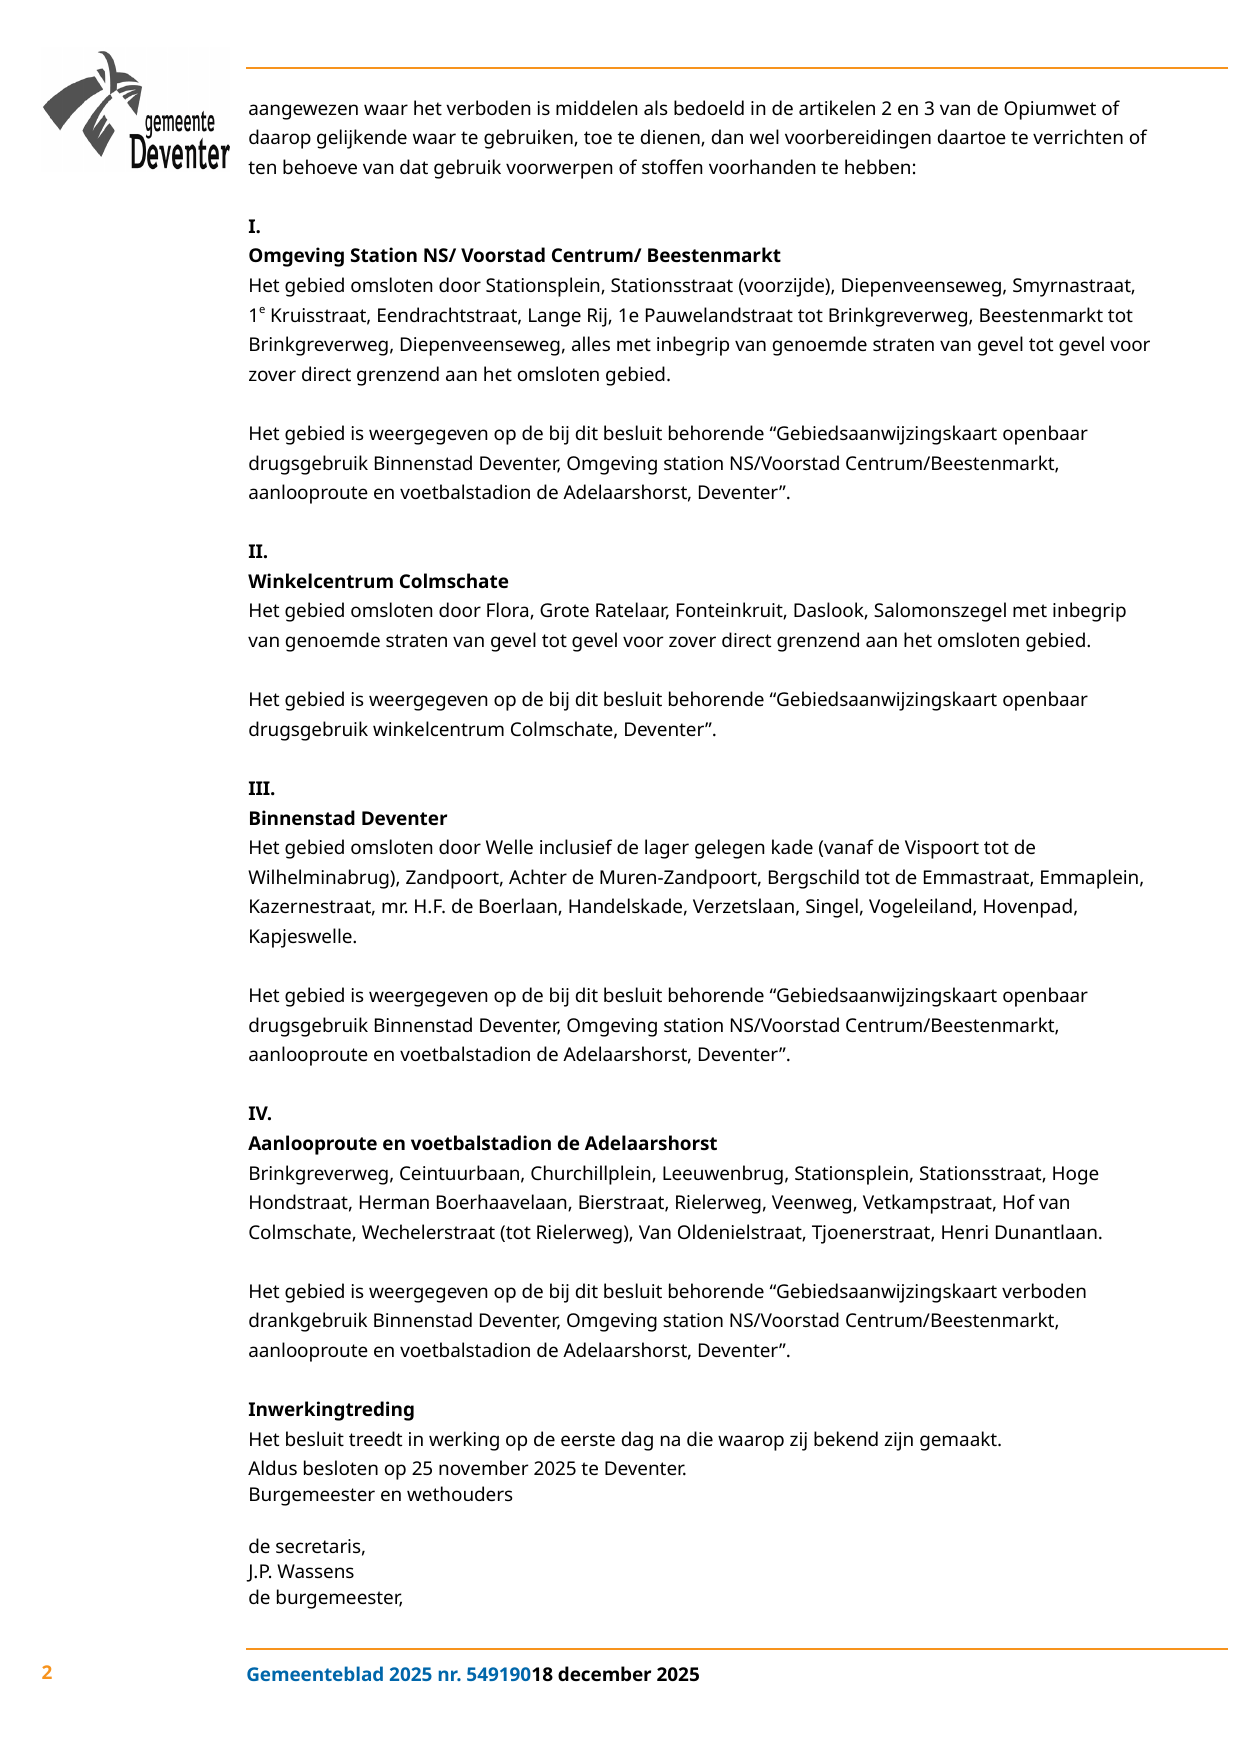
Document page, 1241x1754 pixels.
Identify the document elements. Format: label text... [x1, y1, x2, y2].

text Het gebied omsloten door Welle inclusief de lager gelegen kade (vanaf de Vispoort tot de Wilhelminabrug), Zandpoort, Achter de Muren-Zandpoort, Bergschild tot de Emmastraat, Emmaplein, Kazernestraat, mr. H.F. de Boerlaan, Handelskade, Verzetslaan, Singel, Vogeleiland, Hovenpad, Kapjeswelle. [248, 834, 1152, 949]
text IV. [248, 1101, 1152, 1126]
picture [41, 47, 231, 172]
text Aanlooproute en voetbalstadion de Adelaarshorst [248, 1130, 1152, 1156]
text Het besluit treedt in werking op de eerste dag na die waarop zij bekend zijn gemaakt. [248, 1426, 1152, 1452]
text Het gebied is weergegeven op de bij dit besluit behorende “Gebiedsaanwijzingskaart openbaar drugsgebruik Binnenstad Deventer, Omgeving station NS/Voorstad Centrum/Beestenmarkt, aanlooproute en voetbalstadion de Adelaarshorst, Deventer”. [248, 420, 1152, 505]
text Aldus besloten op 25 november 2025 te Deventer. [248, 1456, 1152, 1481]
text III. [248, 775, 1152, 801]
text Omgeving Station NS/ Voorstad Centrum/ Beestenmarkt [248, 243, 1152, 268]
text Het gebied is weergegeven op de bij dit besluit behorende “Gebiedsaanwijzingskaart openbaar drugsgebruik winkelcentrum Colmschate, Deventer”. [248, 686, 1152, 742]
text Inwerkingtreding [248, 1396, 1152, 1422]
text Brinkgreverweg, Ceintuurbaan, Churchillplein, Leeuwenbrug, Stationsplein, Stationsstraat, Hoge Hondstraat, Herman Boerhaavelaan, Bierstraat, Rielerweg, Veenweg, Vetkampstraat, Hof van Colmschate, Wechelerstraat (tot Rielerweg), Van Oldenielstraat, Tjoenerstraat, Henri Dunantlaan. [248, 1160, 1152, 1245]
text Burgemeester en wethouders [248, 1481, 1152, 1507]
text Het gebied is weergegeven op de bij dit besluit behorende “Gebiedsaanwijzingskaart openbaar drugsgebruik Binnenstad Deventer, Omgeving station NS/Voorstad Centrum/Beestenmarkt, aanlooproute en voetbalstadion de Adelaarshorst, Deventer”. [248, 982, 1152, 1067]
text Het gebied omsloten door Stationsplein, Stationsstraat (voorzijde), Diepenveenseweg, Smyrnastraat, 1e Kruisstraat, Eendrachtstraat, Lange Rij, 1e Pauwelandstraat tot Brinkgreverweg, Beestenmarkt tot Brinkgreverweg, Diepenveenseweg, alles met inbegrip van genoemde straten van gevel tot gevel voor zover direct grenzend aan het omsloten gebied. [248, 272, 1152, 387]
text de burgemeester, [248, 1584, 1152, 1610]
text aangewezen waar het verboden is middelen als bedoeld in de artikelen 2 en 3 van de Opiumwet of daarop gelijkende waar te gebruiken, toe te dienen, dan wel voorbereidingen daartoe te verrichten of ten behoeve van dat gebruik voorwerpen of stoffen voorhanden te hebben: [248, 95, 1152, 180]
text de secretaris, [248, 1533, 1152, 1558]
text Het gebied is weergegeven op de bij dit besluit behorende “Gebiedsaanwijzingskaart verboden drankgebruik Binnenstad Deventer, Omgeving station NS/Voorstad Centrum/Beestenmarkt, aanlooproute en voetbalstadion de Adelaarshorst, Deventer”. [248, 1278, 1152, 1363]
text Het gebied omsloten door Flora, Grote Ratelaar, Fonteinkruit, Daslook, Salomonszegel met inbegrip van genoemde straten van gevel tot gevel voor zover direct grenzend aan het omsloten gebied. [248, 598, 1152, 653]
text Winkelcentrum Colmschate [248, 568, 1152, 594]
text I. [248, 213, 1152, 239]
text II. [248, 538, 1152, 564]
text J.P. Wassens [248, 1558, 1152, 1584]
text Binnenstad Deventer [248, 805, 1152, 831]
